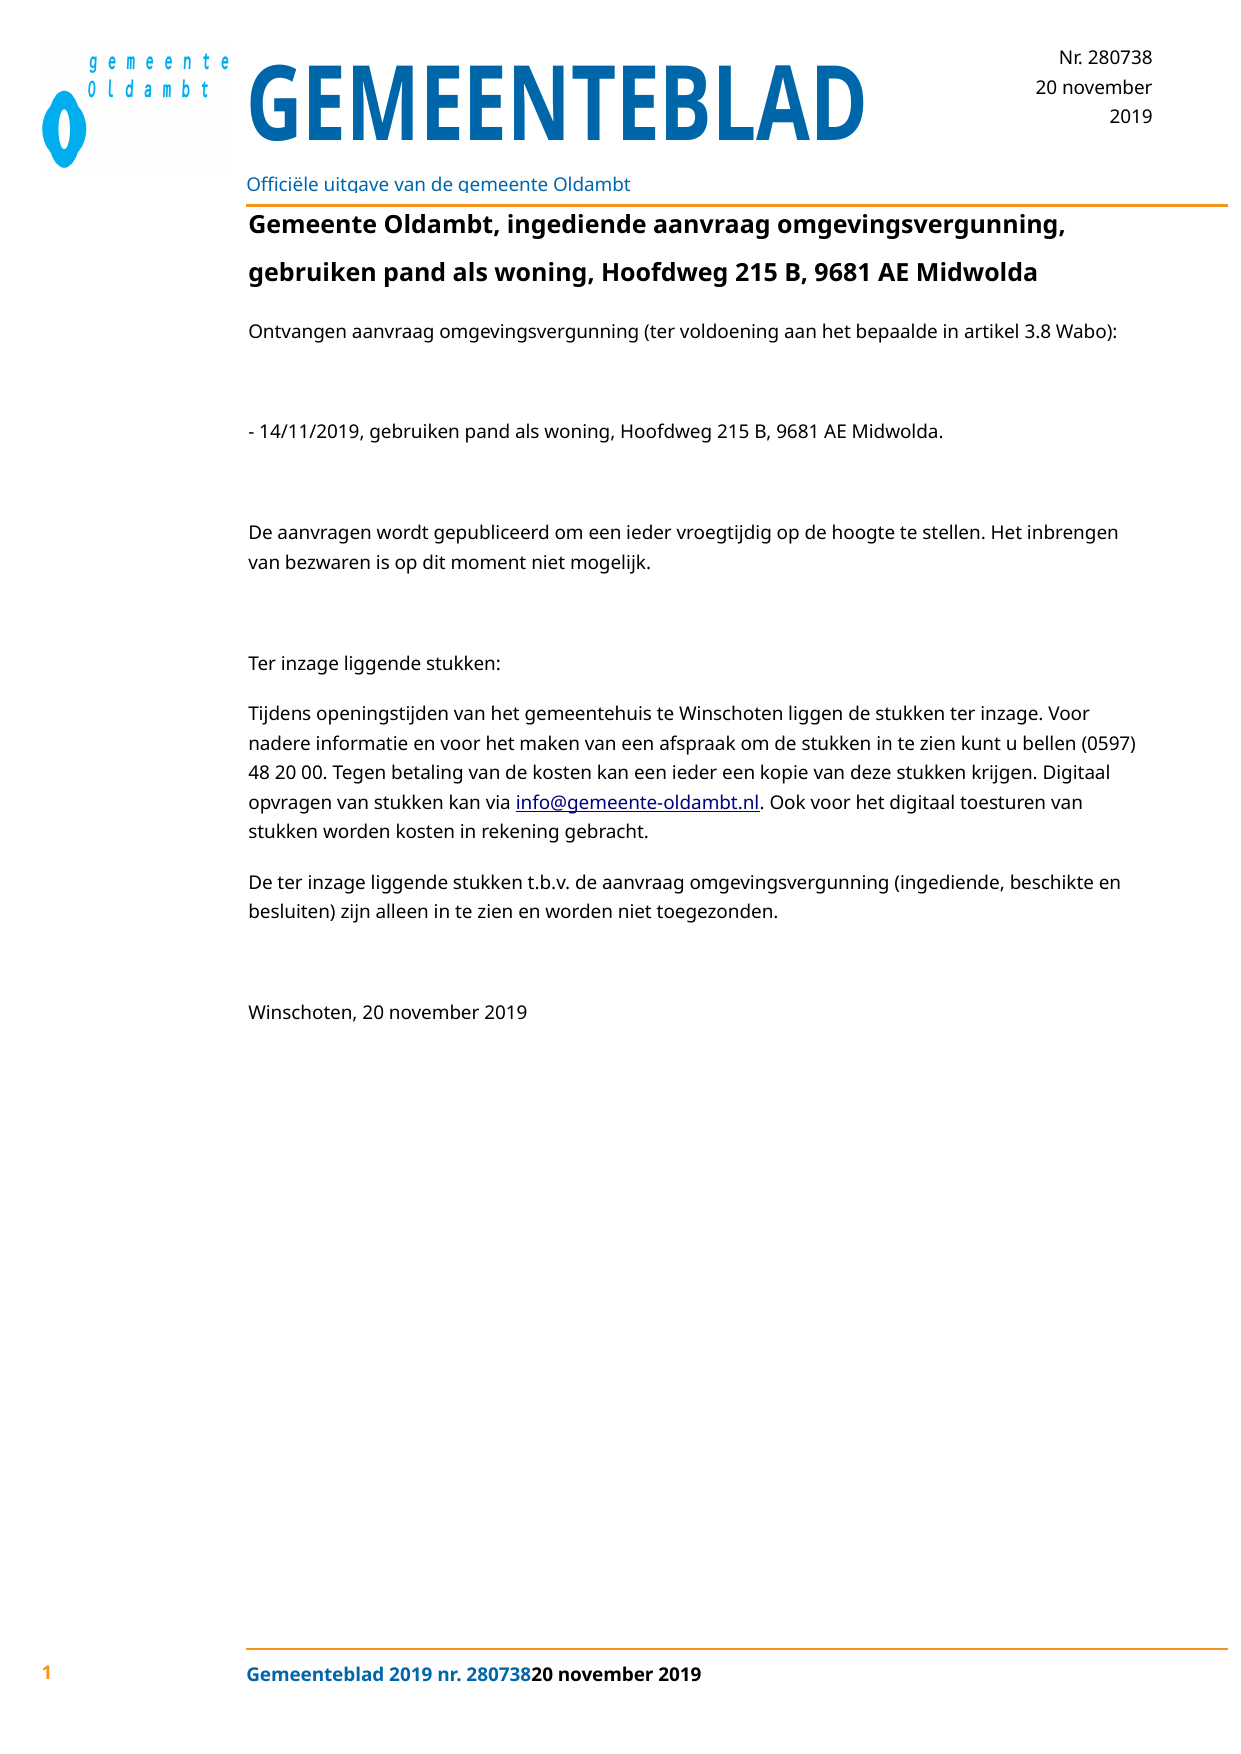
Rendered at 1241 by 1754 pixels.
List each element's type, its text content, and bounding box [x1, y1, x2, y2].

text Winschoten, 20 november 2019 [248, 999, 1152, 1025]
text De ter inzage liggende stukken t.b.v. de aanvraag omgevingsvergunning (ingediende, beschikte en besluiten) zijn alleen in te zien en worden niet toegezonden. [248, 869, 1152, 924]
text Tijdens openingstijden van het gemeentehuis te Winschoten liggen de stukken ter inzage. Voor nadere informatie en voor het maken van een afspraak om de stukken in te zien kunt u bellen (0597) 48 20 00. Tegen betaling van de kosten kan een ieder een kopie van deze stukken krijgen. Digitaal opvragen van stukken kan via info@gemeente-oldambt.nl. Ook voor het digitaal toesturen van stukken worden kosten in rekening gebracht. [248, 700, 1152, 844]
text Ter inzage liggende stukken: [248, 650, 1152, 676]
text - 14/11/2019, gebruiken pand als woning, Hoofdweg 215 B, 9681 AE Midwolda. [248, 419, 1152, 444]
text Ontvangen aanvraag omgevingsvergunning (ter voldoening aan het bepaalde in artikel 3.8 Wabo): [248, 318, 1152, 344]
text De aanvragen wordt gepubliceerd om een ieder vroegtijdig op de hoogte te stellen. Het inbrengen van bezwaren is op dit moment niet mogelijk. [248, 519, 1152, 575]
text Gemeente Oldambt, ingediende aanvraag omgevingsvergunning, gebruiken pand als woning, Hoofdweg 215 B, 9681 AE Midwolda [248, 207, 1152, 288]
picture [41, 47, 231, 172]
